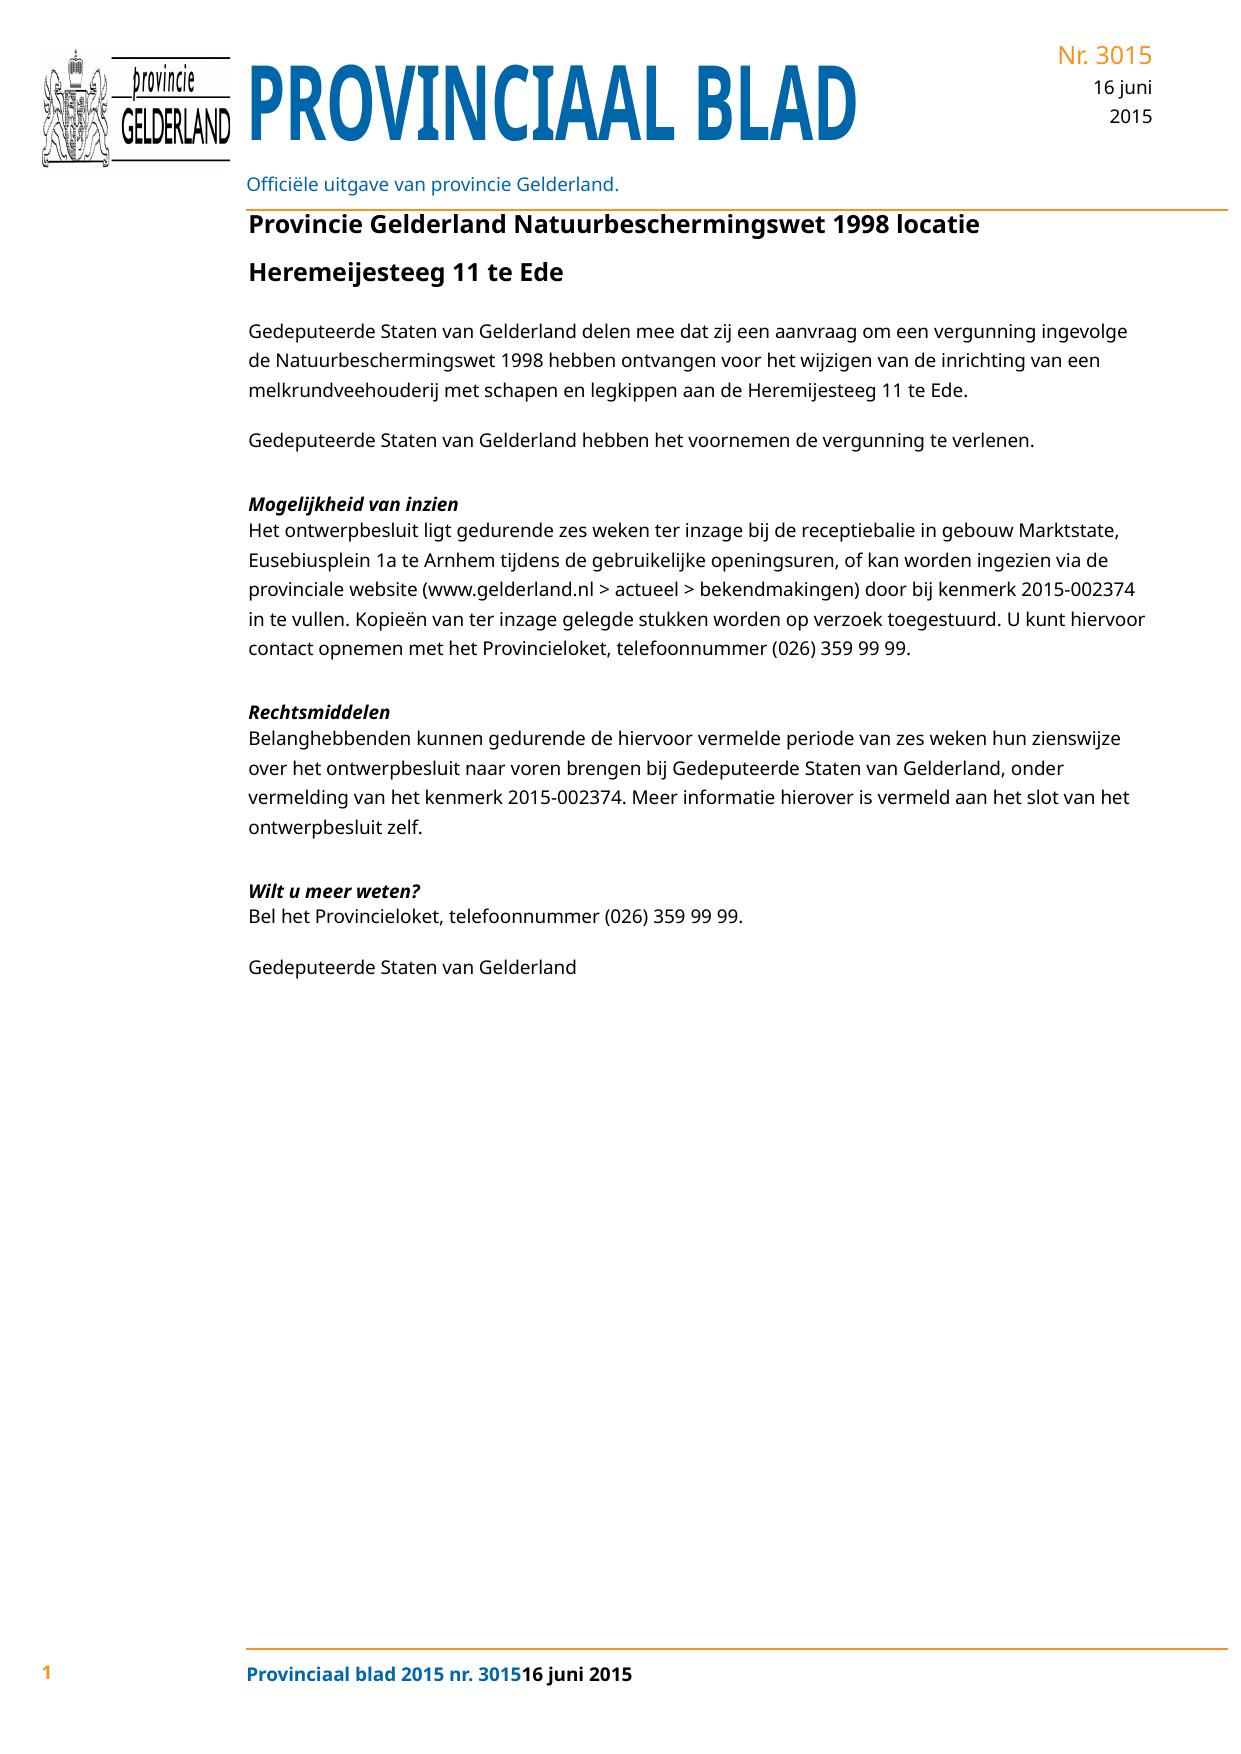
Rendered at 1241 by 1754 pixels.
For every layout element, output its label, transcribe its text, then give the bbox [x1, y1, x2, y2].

text Rechtsmiddelen [248, 699, 1152, 725]
picture [41, 47, 231, 172]
text Provincie Gelderland Natuurbeschermingswet 1998 locatie Heremeijesteeg 11 te Ede [248, 211, 1152, 288]
text Wilt u meer weten? [248, 878, 1152, 904]
text Mogelijkheid van inzien [248, 491, 1152, 517]
text Gedeputeerde Staten van Gelderland hebben het voornemen de vergunning te verlenen. [248, 427, 1152, 453]
text Belanghebbenden kunnen gedurende de hiervoor vermelde periode van zes weken hun zienswijze over het ontwerpbesluit naar voren brengen bij Gedeputeerde Staten van Gelderland, onder vermelding van het kenmerk 2015-002374. Meer informatie hierover is vermeld aan het slot van het ontwerpbesluit zelf. [248, 725, 1152, 840]
text Bel het Provincieloket, telefoonnummer (026) 359 99 99. [248, 904, 1152, 929]
text Gedeputeerde Staten van Gelderland delen mee dat zij een aanvraag om een vergunning ingevolge de Natuurbeschermingswet 1998 hebben ontvangen voor het wijzigen van de inrichting van een melkrundveehouderij met schapen en legkippen aan de Heremijesteeg 11 te Ede. [248, 318, 1152, 403]
text Gedeputeerde Staten van Gelderland [248, 954, 1152, 980]
text Het ontwerpbesluit ligt gedurende zes weken ter inzage bij de receptiebalie in gebouw Marktstate, Eusebiusplein 1a te Arnhem tijdens de gebruikelijke openingsuren, of kan worden ingezien via de provinciale website (www.gelderland.nl > actueel > bekendmakingen) door bij kenmerk 2015-002374 in te vullen. Kopieën van ter inzage gelegde stukken worden op verzoek toegestuurd. U kunt hiervoor contact opnemen met het Provincieloket, telefoonnummer (026) 359 99 99. [248, 517, 1152, 661]
